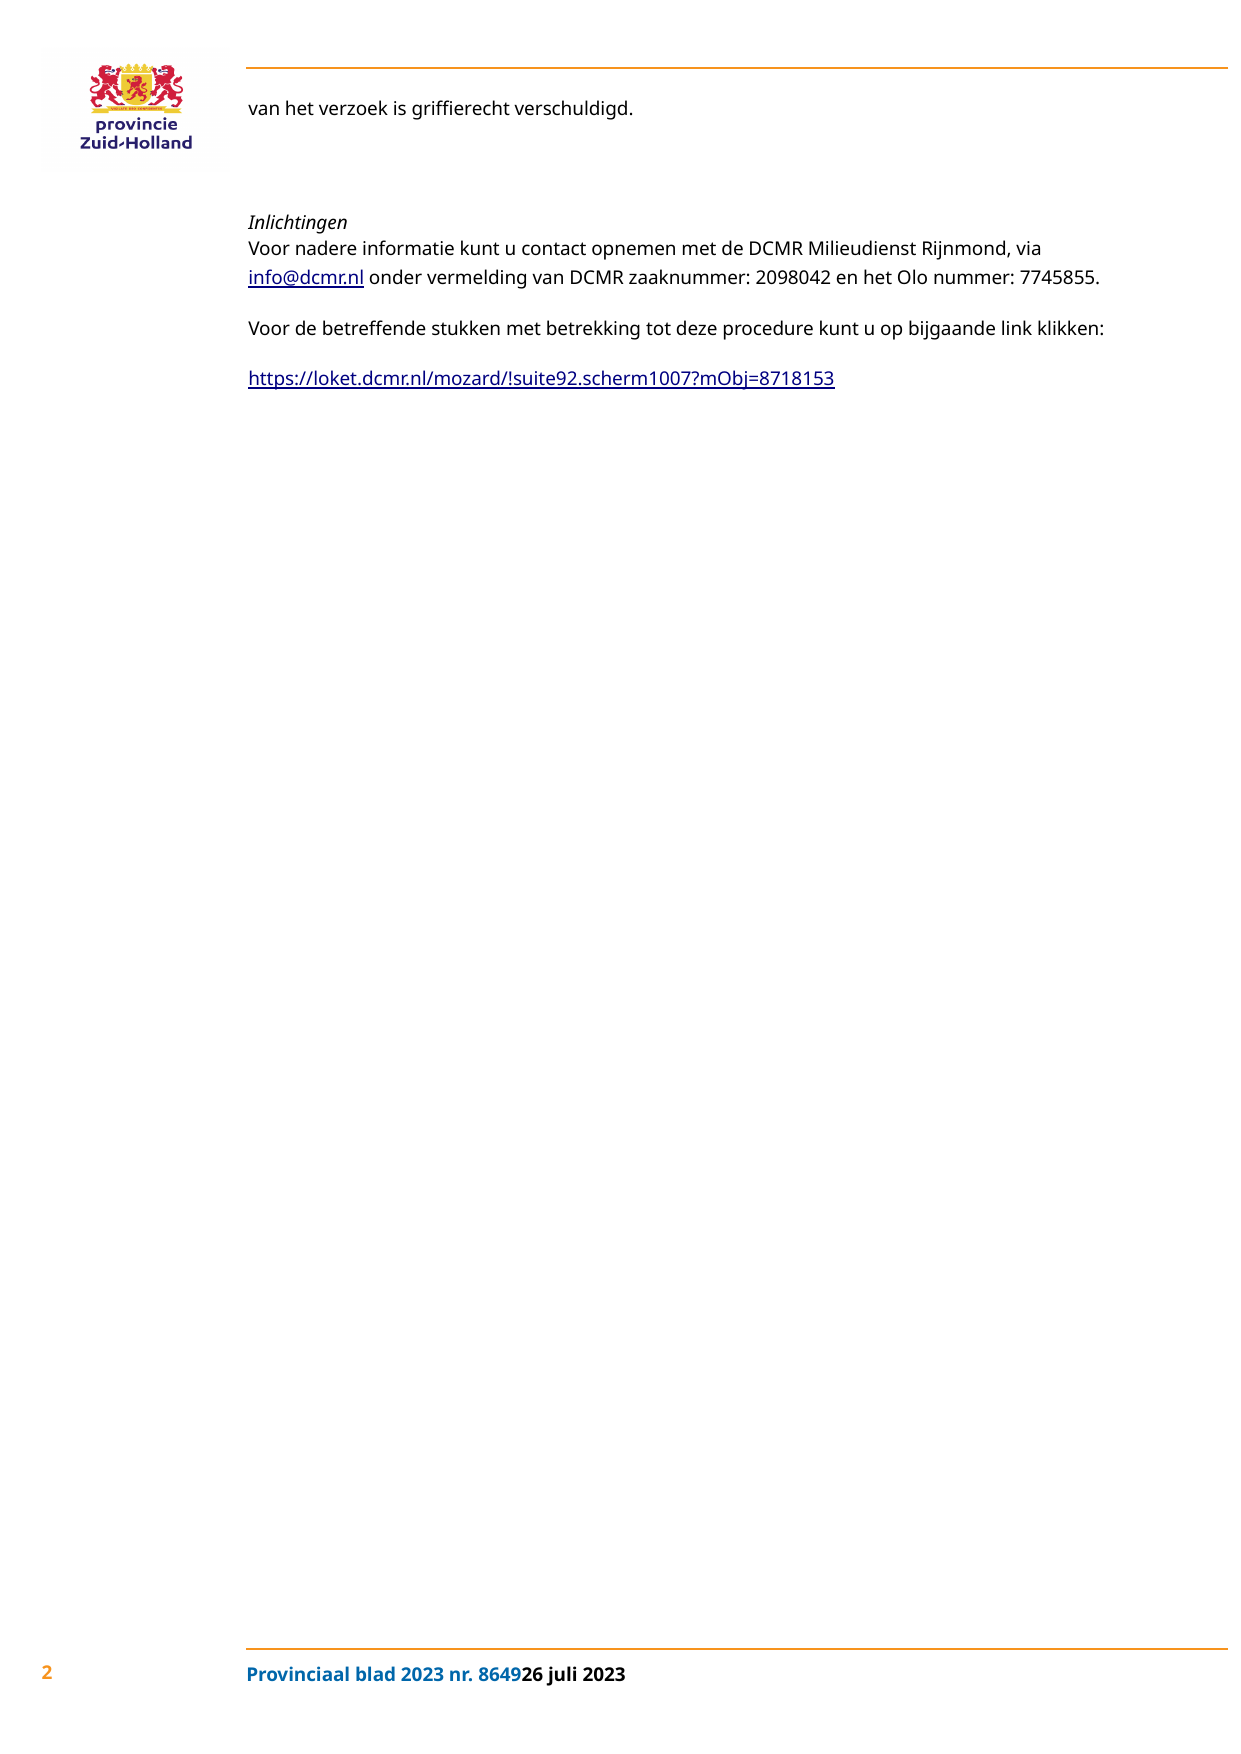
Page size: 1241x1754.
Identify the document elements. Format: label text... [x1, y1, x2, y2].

text https://loket.dcmr.nl/mozard/!suite92.scherm1007?mObj=8718153 [248, 365, 1152, 391]
text van het verzoek is griffierecht verschuldigd. [248, 95, 1152, 121]
text Voor de betreffende stukken met betrekking tot deze procedure kunt u op bijgaande link klikken: [248, 315, 1152, 341]
text Voor nadere informatie kunt u contact opnemen met de DCMR Milieudienst Rijnmond, via info@dcmr.nl onder vermelding van DCMR zaaknummer: 2098042 en het Olo nummer: 7745855. [248, 235, 1152, 290]
text Inlichtingen [248, 209, 1152, 235]
picture [41, 47, 231, 172]
